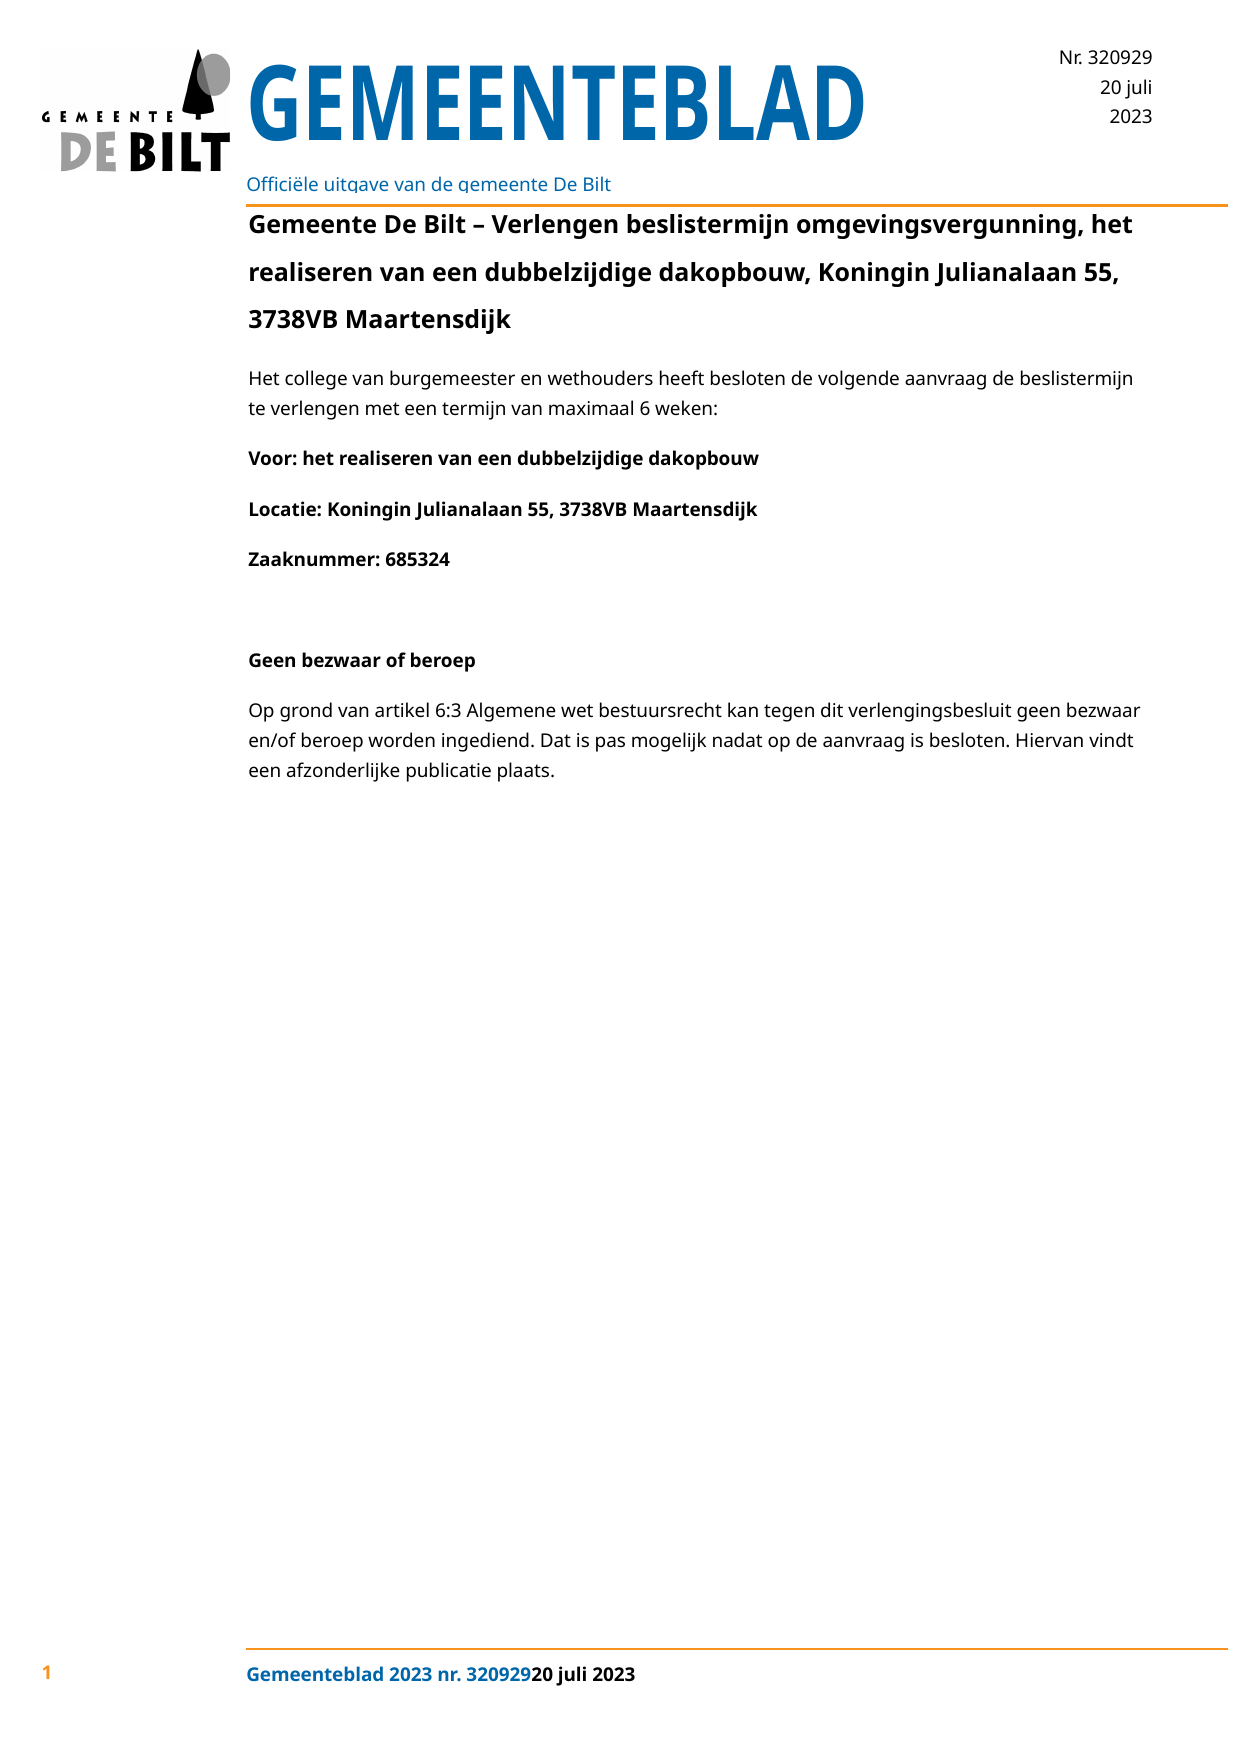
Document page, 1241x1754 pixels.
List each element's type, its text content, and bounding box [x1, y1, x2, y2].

text Zaaknummer: 685324 [248, 546, 1152, 572]
text Locatie: Koningin Julianalaan 55, 3738VB Maartensdijk [248, 496, 1152, 522]
text Op grond van artikel 6:3 Algemene wet bestuursrecht kan tegen dit verlengingsbesluit geen bezwaar en/of beroep worden ingediend. Dat is pas mogelijk nadat op de aanvraag is besloten. Hiervan vindt een afzonderlijke publicatie plaats. [248, 698, 1152, 782]
text Voor: het realiseren van een dubbelzijdige dakopbouw [248, 446, 1152, 471]
text Het college van burgemeester en wethouders heeft besloten de volgende aanvraag de beslistermijn te verlengen met een termijn van maximaal 6 weken: [248, 366, 1152, 421]
picture [41, 47, 231, 172]
text Geen bezwaar of beroep [248, 647, 1152, 673]
text Gemeente De Bilt – Verlengen beslistermijn omgevingsvergunning, het realiseren van een dubbelzijdige dakopbouw, Koningin Julianalaan 55, 3738VB Maartensdijk [248, 207, 1152, 336]
